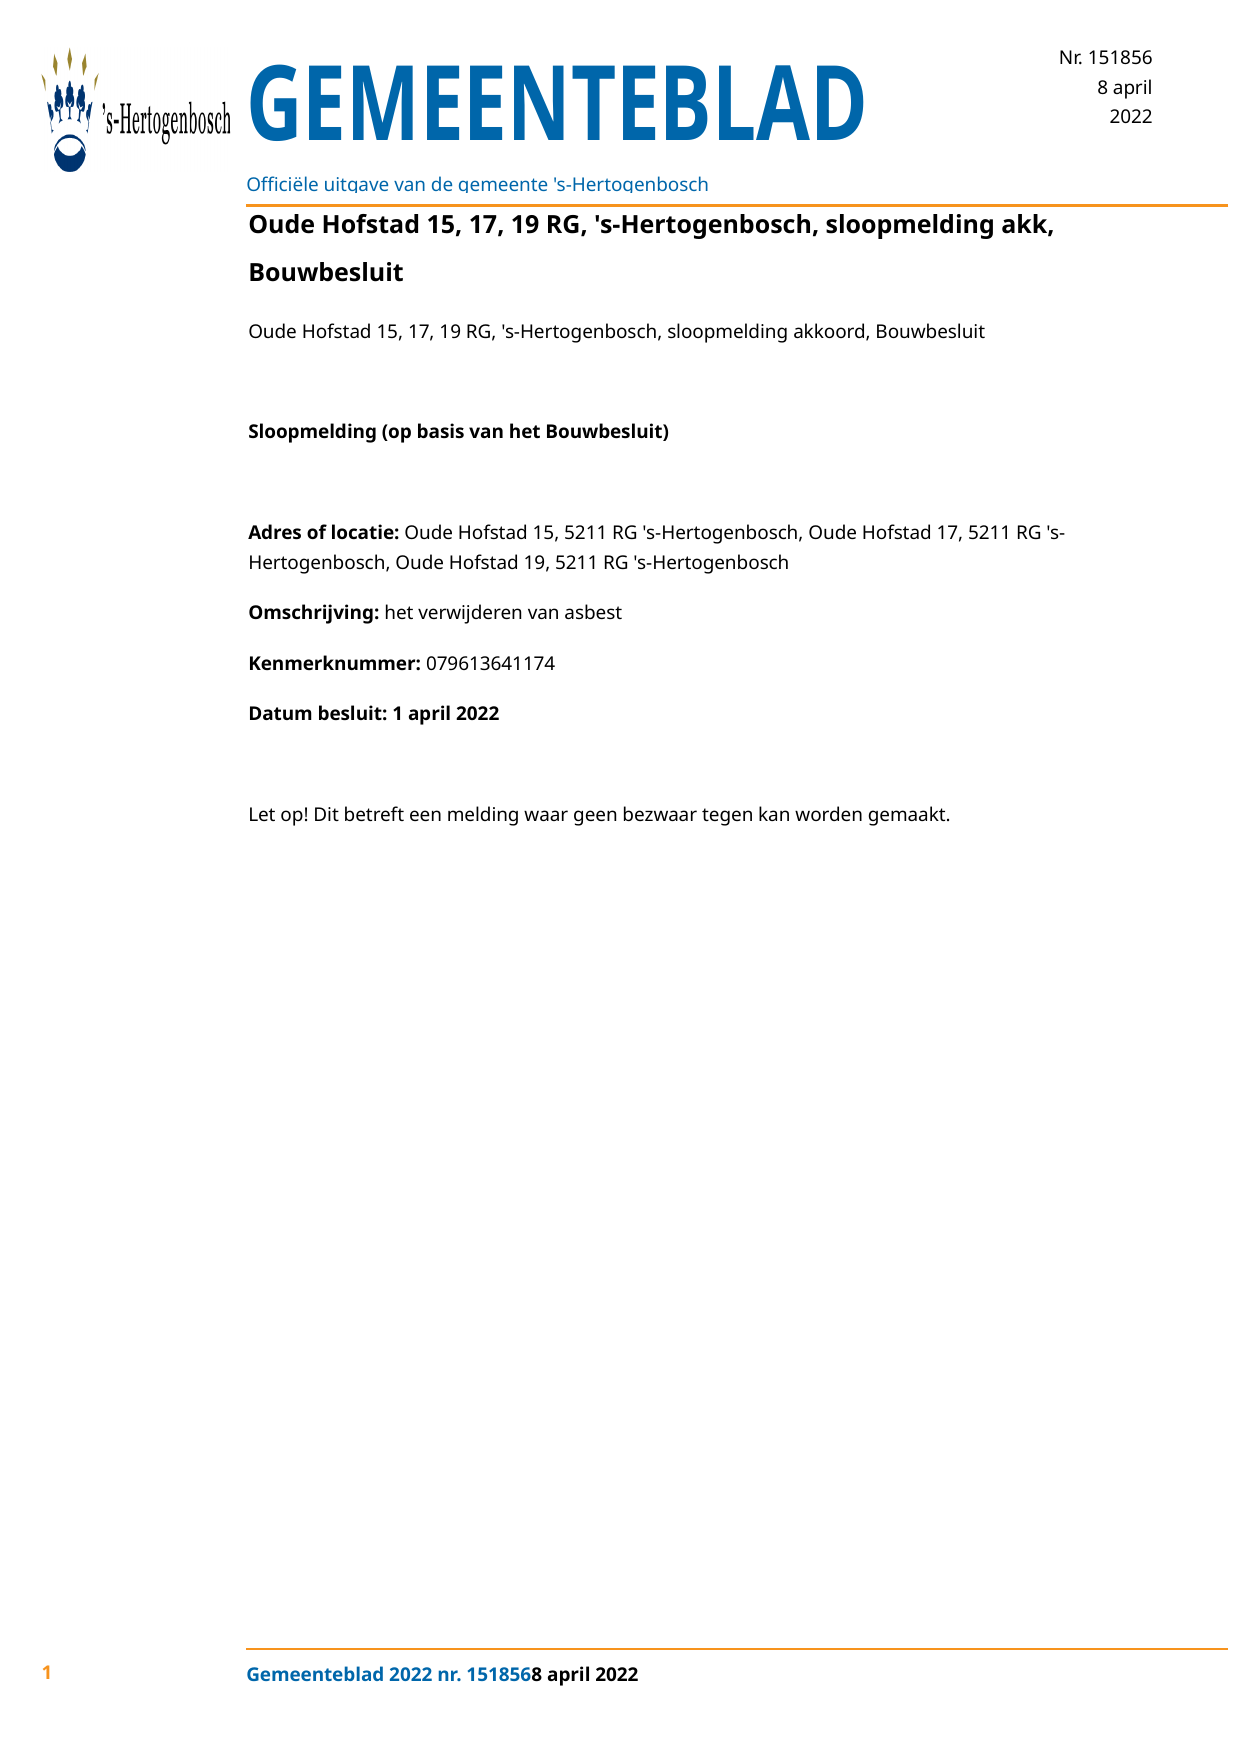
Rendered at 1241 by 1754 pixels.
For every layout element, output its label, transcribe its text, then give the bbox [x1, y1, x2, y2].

text Adres of locatie: Oude Hofstad 15, 5211 RG 's-Hertogenbosch, Oude Hofstad 17, 5211 RG 's-Hertogenbosch, Oude Hofstad 19, 5211 RG 's-Hertogenbosch [248, 519, 1152, 575]
text Oude Hofstad 15, 17, 19 RG, 's-Hertogenbosch, sloopmelding akkoord, Bouwbesluit [248, 318, 1152, 344]
text Omschrijving: het verwijderen van asbest [248, 599, 1152, 625]
text Oude Hofstad 15, 17, 19 RG, 's-Hertogenbosch, sloopmelding akk, Bouwbesluit [248, 207, 1152, 288]
text Sloopmelding (op basis van het Bouwbesluit) [248, 419, 1152, 444]
text Datum besluit: 1 april 2022 [248, 700, 1152, 726]
text Let op! Dit betreft een melding waar geen bezwaar tegen kan worden gemaakt. [248, 801, 1152, 827]
picture [41, 47, 231, 172]
text Kenmerknummer: 079613641174 [248, 650, 1152, 676]
